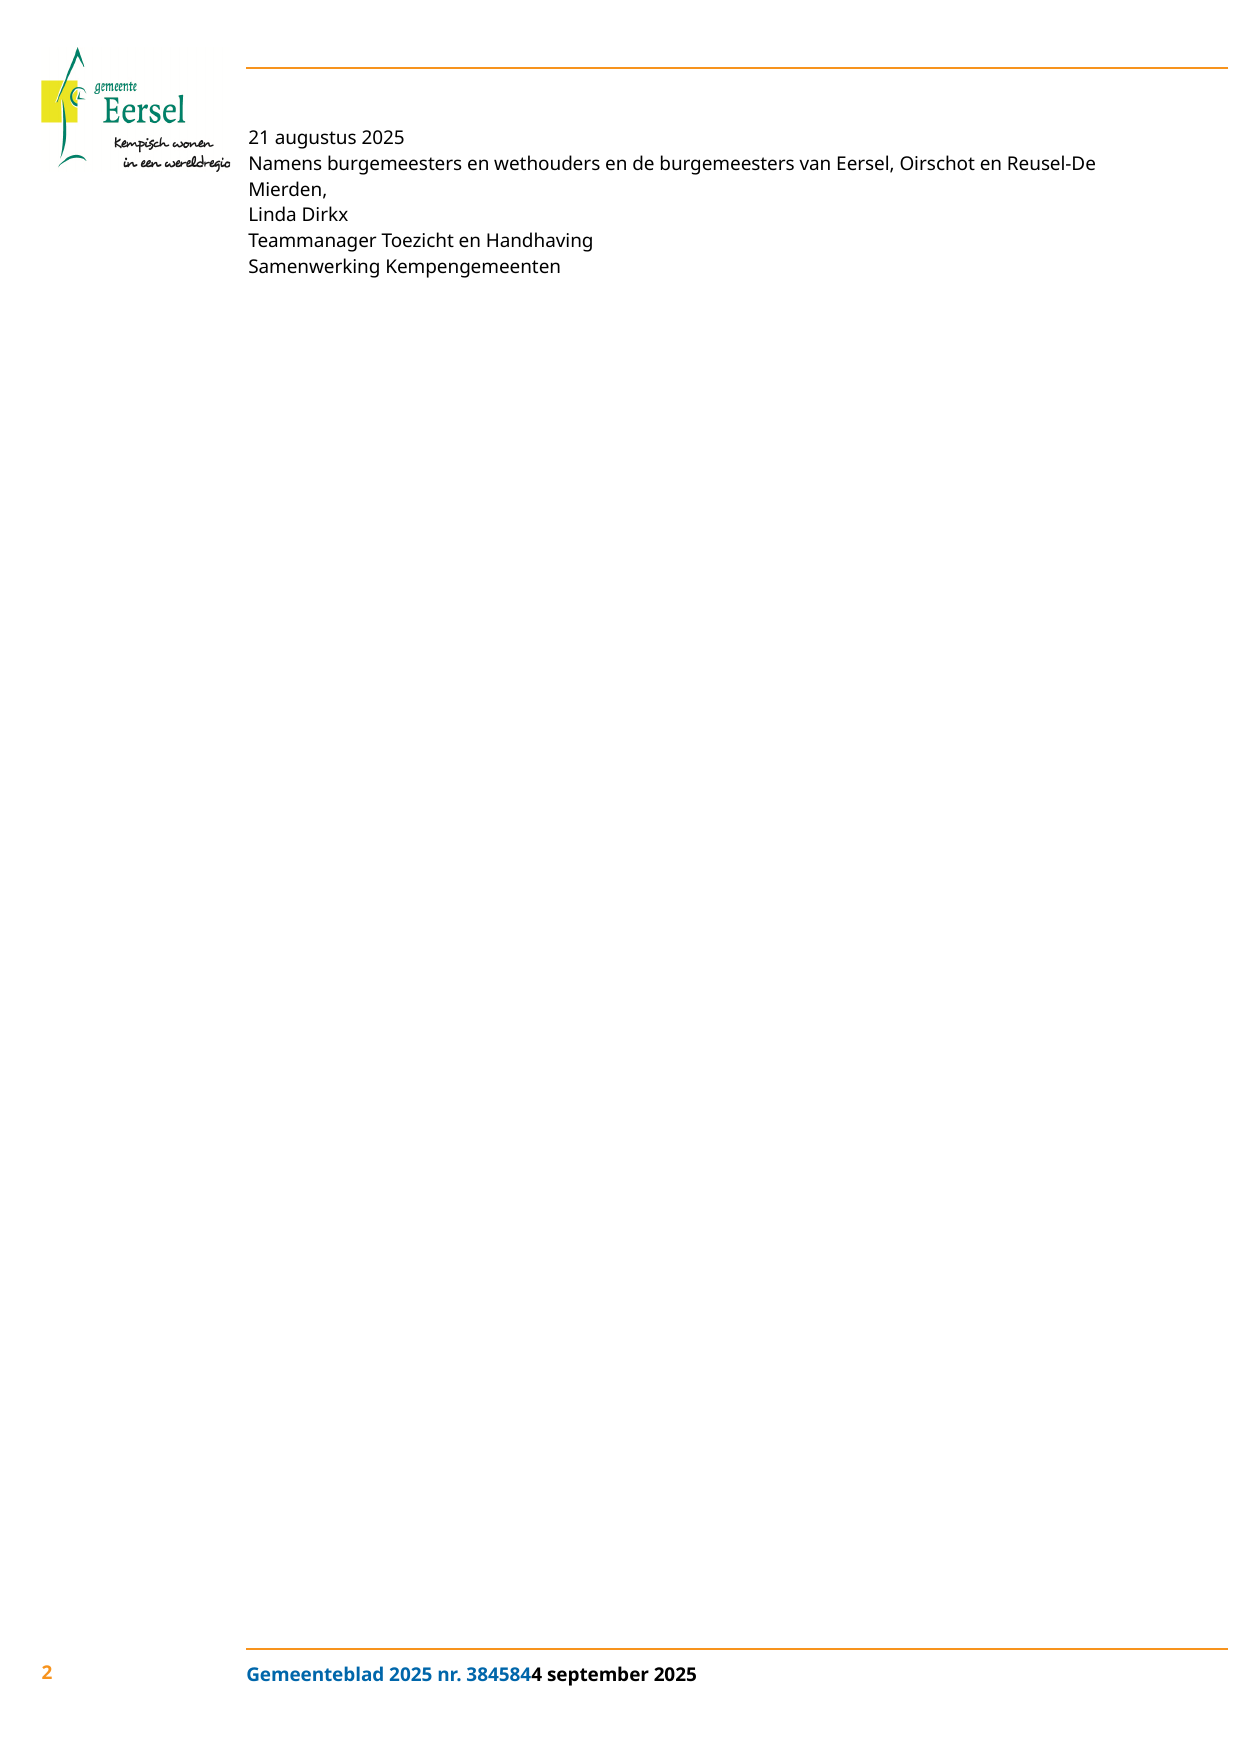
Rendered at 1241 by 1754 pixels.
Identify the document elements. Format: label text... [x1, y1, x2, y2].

text Samenwerking Kempengemeenten [248, 253, 1152, 279]
picture [41, 47, 231, 172]
text Namens burgemeesters en wethouders en de burgemeesters van Eersel, Oirschot en Reusel-De Mierden, [248, 150, 1152, 202]
text 21 augustus 2025 [248, 124, 1152, 150]
text Teammanager Toezicht en Handhaving [248, 227, 1152, 253]
text Linda Dirkx [248, 202, 1152, 227]
